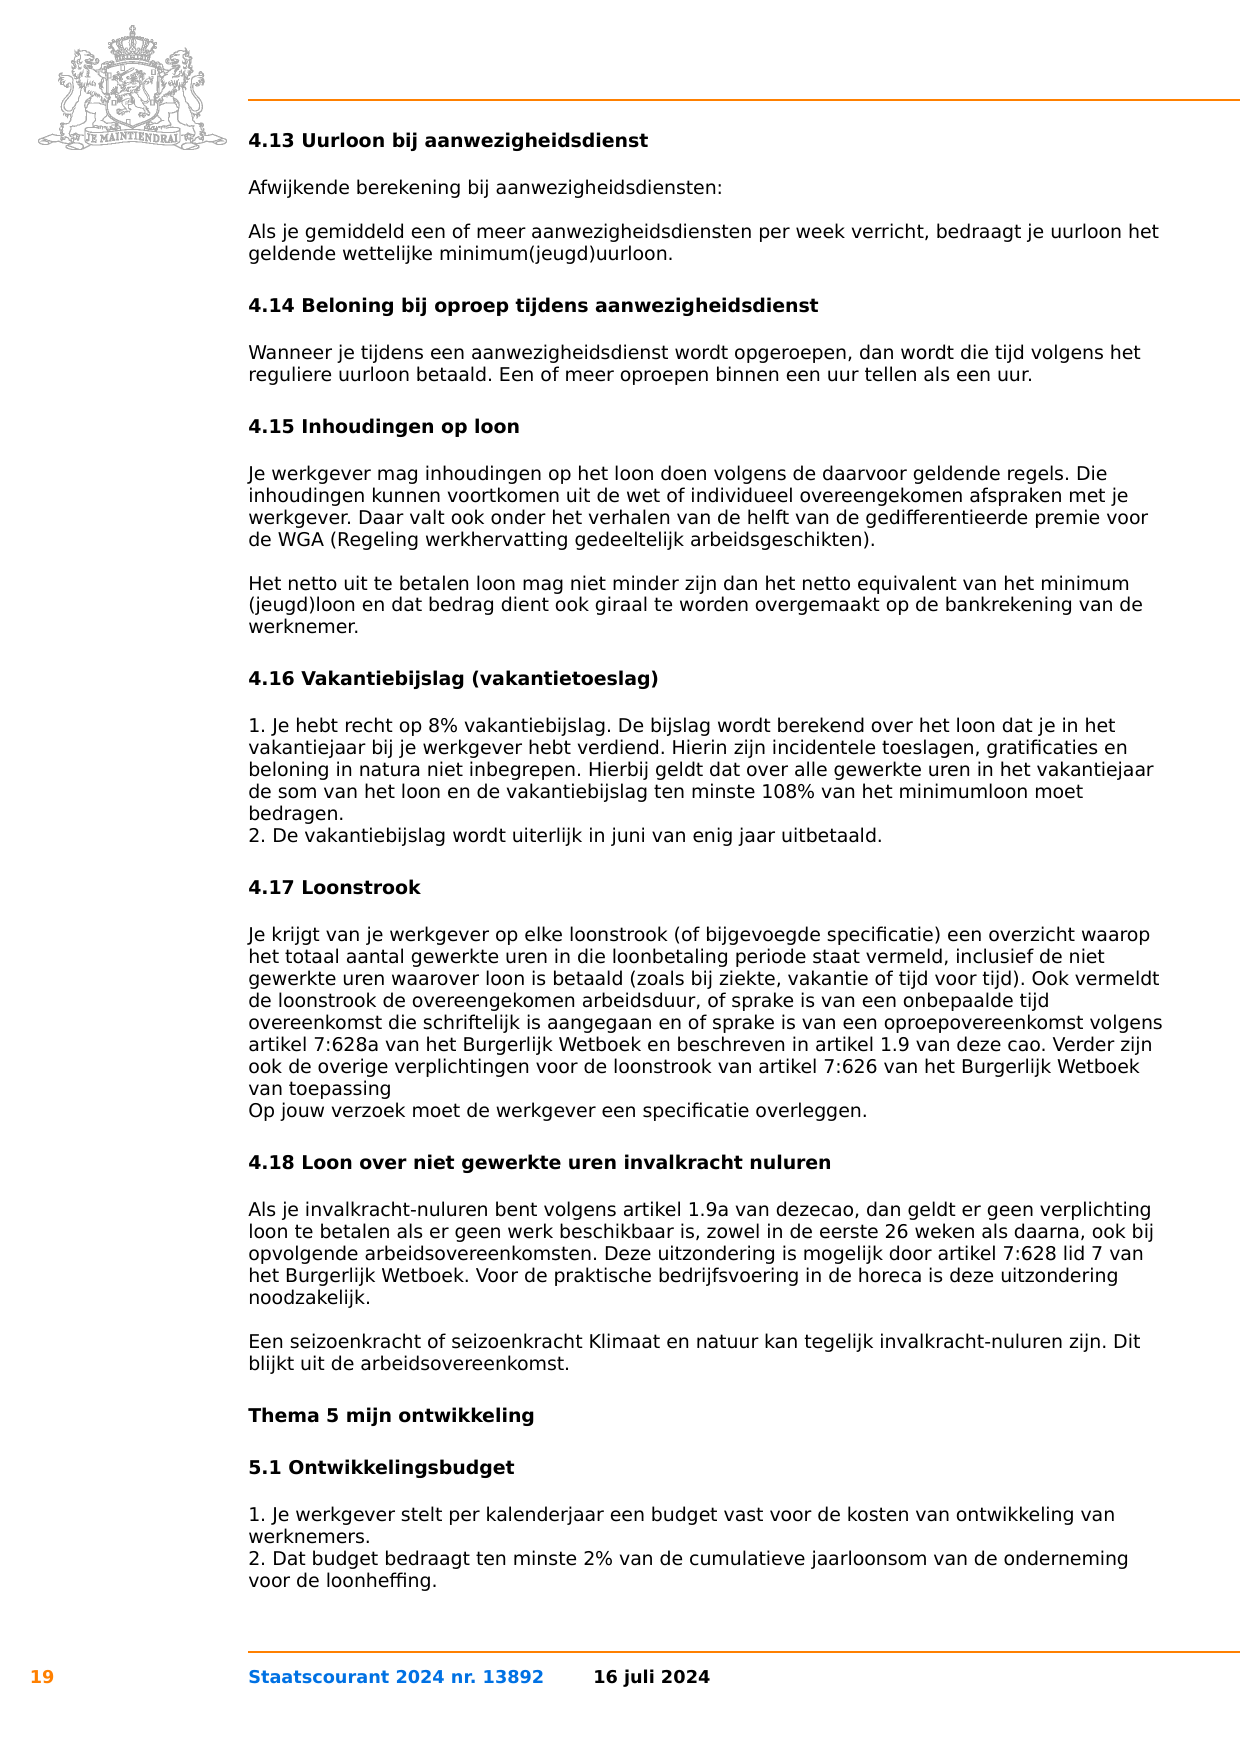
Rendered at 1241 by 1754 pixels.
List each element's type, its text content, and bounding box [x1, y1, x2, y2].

text Het netto uit te betalen loon mag niet minder zijn dan het netto equivalent van het minimum (jeugd)loon en dat bedrag dient ook giraal te worden overgemaakt op de bankrekening van de werknemer. [248, 572, 1163, 638]
subtitle 4.17 Loonstrook [248, 877, 1163, 899]
text Je werkgever mag inhoudingen op het loon doen volgens de daarvoor geldende regels. Die inhoudingen kunnen voortkomen uit de wet of individueel overeengekomen afspraken met je werkgever. Daar valt ook onder het verhalen van de helft van de gedifferentieerde premie voor de WGA (Regeling werkhervatting gedeeltelijk arbeidsgeschikten). [248, 463, 1163, 551]
text 1. Je werkgever stelt per kalenderjaar een budget vast voor de kosten van ontwikkeling van werknemers. [248, 1504, 1163, 1548]
subtitle 4.13 Uurloon bij aanwezigheidsdienst [248, 130, 1163, 152]
text 1. Je hebt recht op 8% vakantiebijslag. De bijslag wordt berekend over het loon dat je in het vakantiejaar bij je werkgever hebt verdiend. Hierin zijn incidentele toeslagen, gratificaties en beloning in natura niet inbegrepen. Hierbij geldt dat over alle gewerkte uren in het vakantiejaar de som van het loon en de vakantiebijslag ten minste 108% van het minimumloon moet bedragen. [248, 715, 1163, 825]
text Als je gemiddeld een of meer aanwezigheidsdiensten per week verricht, bedraagt je uurloon het geldende wettelijke minimum(jeugd)uurloon. [248, 221, 1163, 265]
subtitle 4.14 Beloning bij oproep tijdens aanwezigheidsdienst [248, 295, 1163, 317]
text Wanneer je tijdens een aanwezigheidsdienst wordt opgeroepen, dan wordt die tijd volgens het reguliere uurloon betaald. Een of meer oproepen binnen een uur tellen als een uur. [248, 342, 1163, 386]
text 2. De vakantiebijslag wordt uiterlijk in juni van enig jaar uitbetaald. [248, 825, 1163, 847]
text Een seizoenkracht of seizoenkracht Klimaat en natuur kan tegelijk invalkracht-nuluren zijn. Dit blijkt uit de arbeidsovereenkomst. [248, 1331, 1163, 1375]
subtitle 5.1 Ontwikkelingsbudget [248, 1457, 1163, 1479]
picture [38, 25, 227, 150]
subtitle 4.18 Loon over niet gewerkte uren invalkracht nuluren [248, 1152, 1163, 1174]
text Afwijkende berekening bij aanwezigheidsdiensten: [248, 177, 1163, 199]
text 2. Dat budget bedraagt ten minste 2% van de cumulatieve jaarloonsom van de onderneming voor de loonheffing. [248, 1548, 1163, 1592]
subtitle Thema 5 mijn ontwikkeling [248, 1405, 1163, 1427]
text Op jouw verzoek moet de werkgever een specificatie overleggen. [248, 1100, 1163, 1122]
subtitle 4.15 Inhoudingen op loon [248, 416, 1163, 438]
text Als je invalkracht-nuluren bent volgens artikel 1.9a van dezecao, dan geldt er geen verplichting loon te betalen als er geen werk beschikbaar is, zowel in de eerste 26 weken als daarna, ook bij opvolgende arbeidsovereenkomsten. Deze uitzondering is mogelijk door artikel 7:628 lid 7 van het Burgerlijk Wetboek. Voor de praktische bedrijfsvoering in de horeca is deze uitzondering noodzakelijk. [248, 1199, 1163, 1309]
subtitle 4.16 Vakantiebijslag (vakantietoeslag) [248, 668, 1163, 690]
text Je krijgt van je werkgever op elke loonstrook (of bijgevoegde specificatie) een overzicht waarop het totaal aantal gewerkte uren in die loonbetaling periode staat vermeld, inclusief de niet gewerkte uren waarover loon is betaald (zoals bij ziekte, vakantie of tijd voor tijd). Ook vermeldt de loonstrook de overeengekomen arbeidsduur, of sprake is van een onbepaalde tijd overeenkomst die schriftelijk is aangegaan en of sprake is van een oproepovereenkomst volgens artikel 7:628a van het Burgerlijk Wetboek en beschreven in artikel 1.9 van deze cao. Verder zijn ook de overige verplichtingen voor de loonstrook van artikel 7:626 van het Burgerlijk Wetboek van toepassing [248, 924, 1163, 1100]
